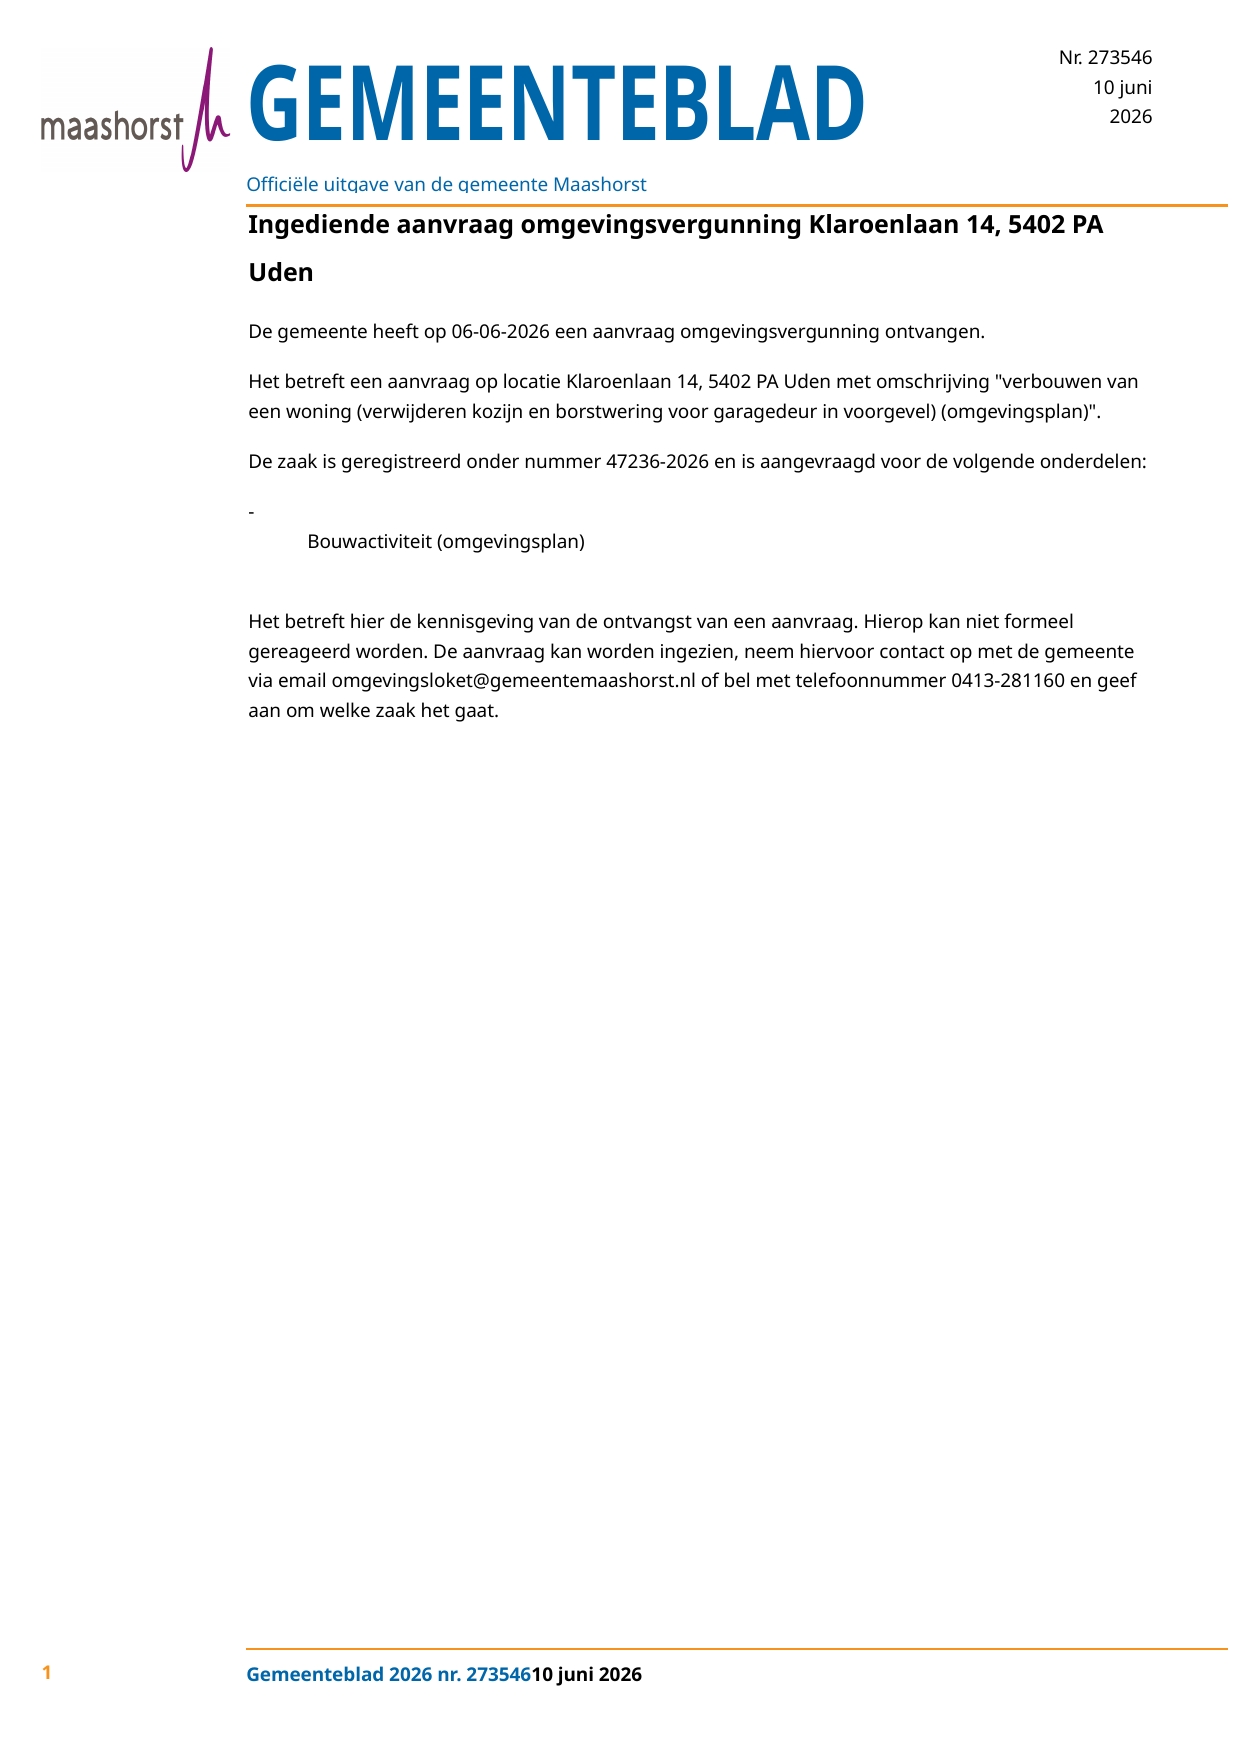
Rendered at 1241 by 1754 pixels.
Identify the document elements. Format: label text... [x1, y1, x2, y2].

text Ingediende aanvraag omgevingsvergunning Klaroenlaan 14, 5402 PA Uden [248, 207, 1152, 288]
text De gemeente heeft op 06-06-2026 een aanvraag omgevingsvergunning ontvangen. [248, 318, 1152, 344]
picture [41, 47, 231, 172]
text Het betreft een aanvraag op locatie Klaroenlaan 14, 5402 PA Uden met omschrijving "verbouwen van een woning (verwijderen kozijn en borstwering voor garagedeur in voorgevel) (omgevingsplan)". [248, 368, 1152, 424]
text Het betreft hier de kennisgeving van de ontvangst van een aanvraag. Hierop kan niet formeel gereageerd worden. De aanvraag kan worden ingezien, neem hiervoor contact op met de gemeente via email omgevingsloket@gemeentemaashorst.nl of bel met telefoonnummer 0413-281160 en geef aan om welke zaak het gaat. [248, 608, 1152, 723]
list Bouwactiviteit (omgevingsplan) [248, 528, 1152, 554]
text De zaak is geregistreerd onder nummer 47236-2026 en is aangevraagd voor de volgende onderdelen: [248, 448, 1152, 474]
